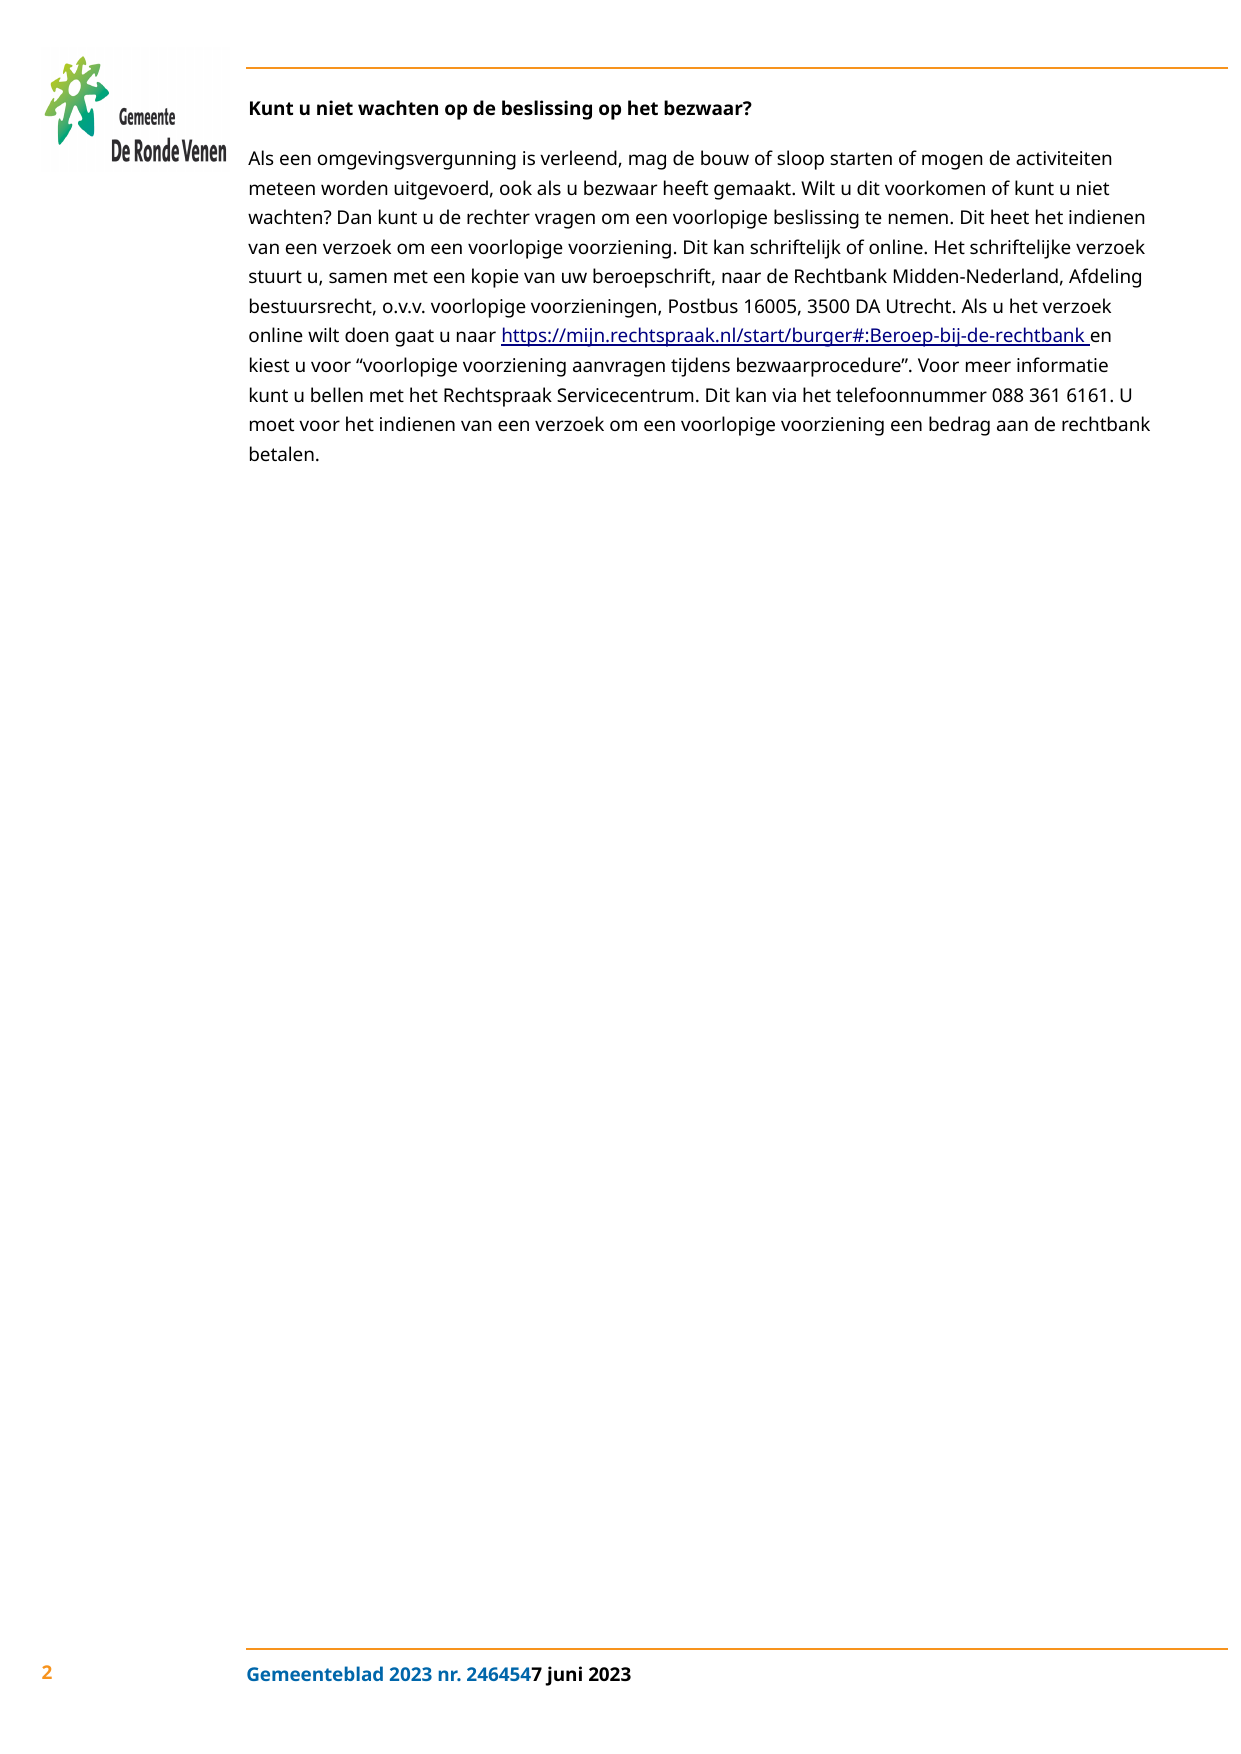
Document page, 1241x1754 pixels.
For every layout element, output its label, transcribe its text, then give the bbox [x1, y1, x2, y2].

picture [41, 47, 231, 172]
text Als een omgevingsvergunning is verleend, mag de bouw of sloop starten of mogen de activiteiten meteen worden uitgevoerd, ook als u bezwaar heeft gemaakt. Wilt u dit voorkomen of kunt u niet wachten? Dan kunt u de rechter vragen om een voorlopige beslissing te nemen. Dit heet het indienen van een verzoek om een voorlopige voorziening. Dit kan schriftelijk of online. Het schriftelijke verzoek stuurt u, samen met een kopie van uw beroepschrift, naar de Rechtbank Midden-Nederland, Afdeling bestuursrecht, o.v.v. voorlopige voorzieningen, Postbus 16005, 3500 DA Utrecht. Als u het verzoek online wilt doen gaat u naar https://mijn.rechtspraak.nl/start/burger#:Beroep-bij-de-rechtbank en kiest u voor “voorlopige voorziening aanvragen tijdens bezwaarprocedure”. Voor meer informatie kunt u bellen met het Rechtspraak Servicecentrum. Dit kan via het telefoonnummer 088 361 6161. U moet voor het indienen van een verzoek om een voorlopige voorziening een bedrag aan de rechtbank betalen. [248, 145, 1152, 467]
text Kunt u niet wachten op de beslissing op het bezwaar? [248, 95, 1152, 121]
